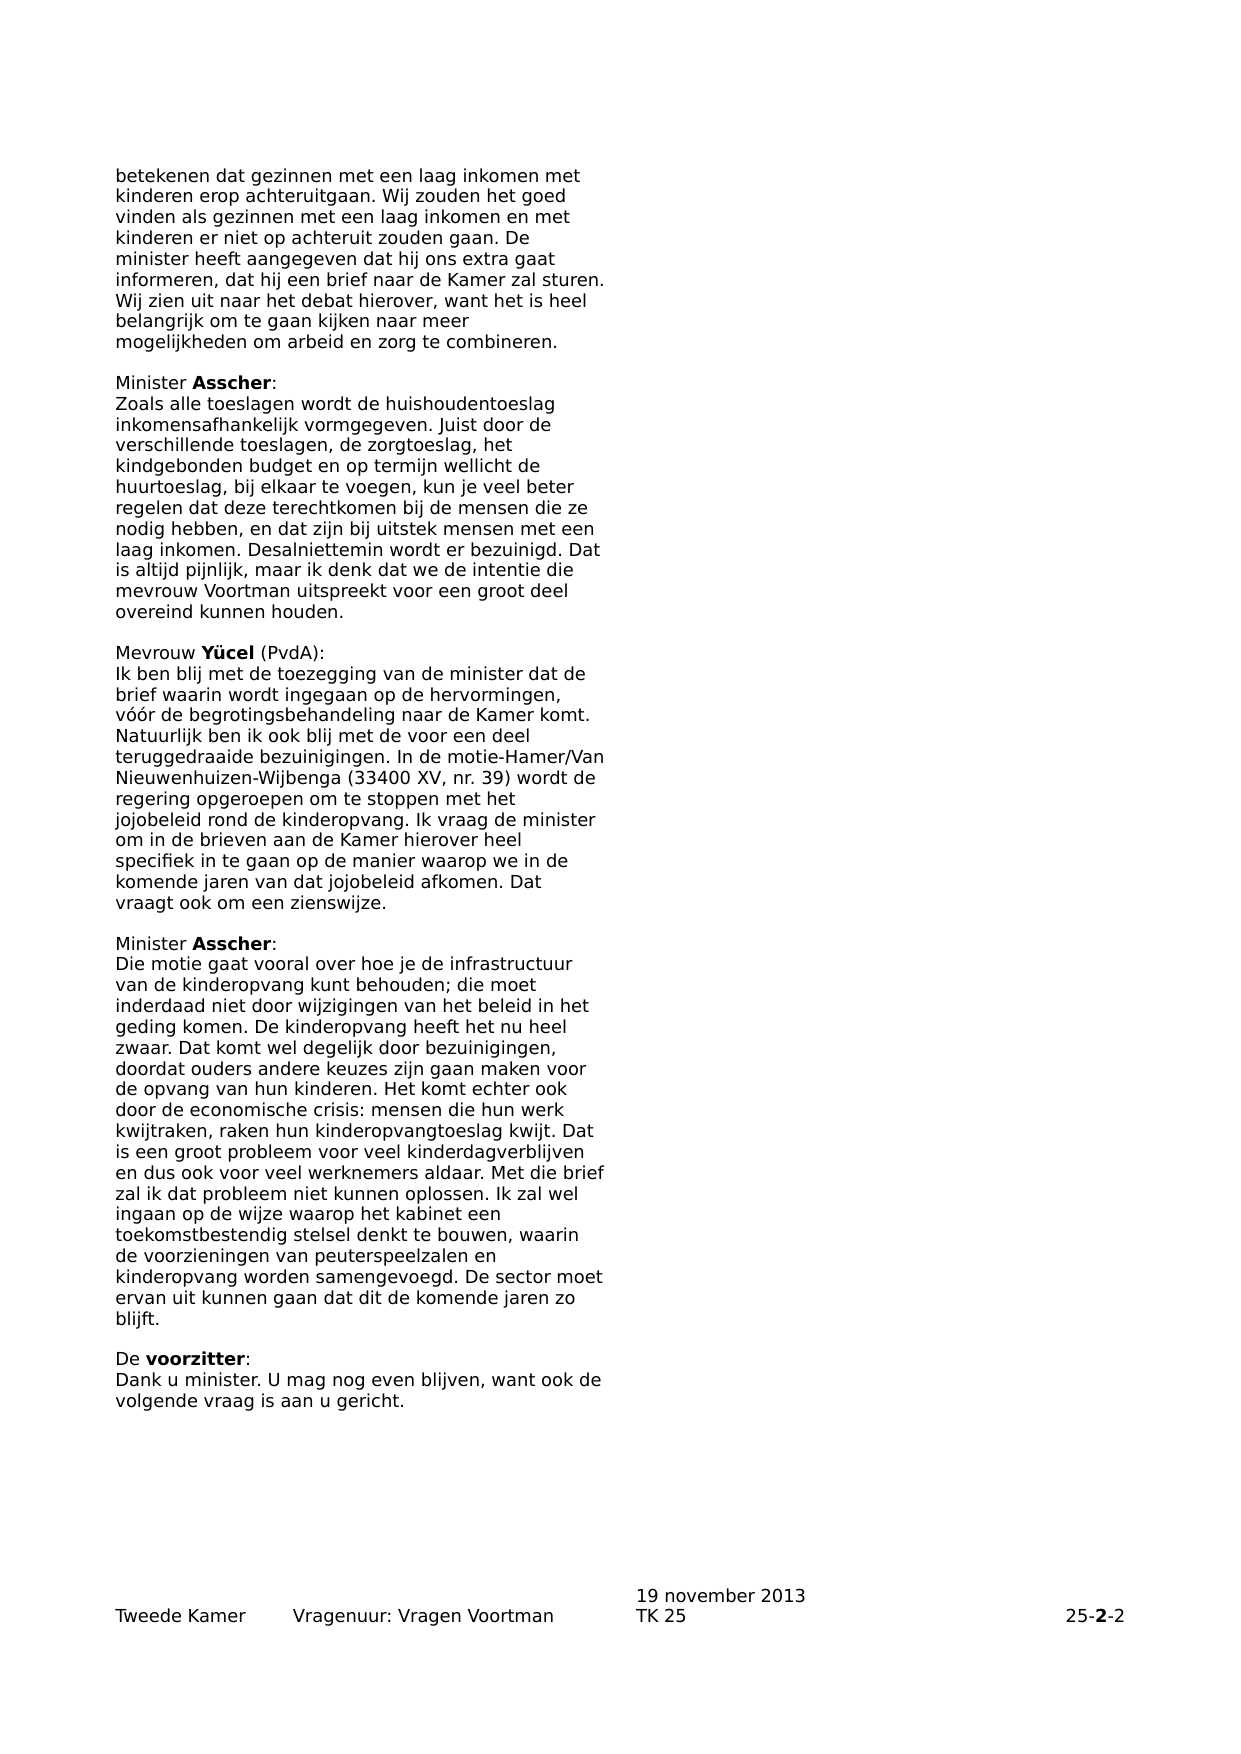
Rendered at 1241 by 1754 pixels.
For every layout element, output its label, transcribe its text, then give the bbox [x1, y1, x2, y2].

text Dank u minister. U mag nog even blijven, want ook de volgende vraag is aan u gericht. [115, 1370, 605, 1412]
text Die motie gaat vooral over hoe je de infrastructuur van de kinderopvang kunt behouden; die moet inderdaad niet door wijzigingen van het beleid in het geding komen. De kinderopvang heeft het nu heel zwaar. Dat komt wel degelijk door bezuinigingen, doordat ouders andere keuzes zijn gaan maken voor de opvang van hun kinderen. Het komt echter ook door de economische crisis: mensen die hun werk kwijtraken, raken hun kinderopvangtoeslag kwijt. Dat is een groot probleem voor veel kinderdagverblijven en dus ook voor veel werknemers aldaar. Met die brief zal ik dat probleem niet kunnen oplossen. Ik zal wel ingaan op de wijze waarop het kabinet een toekomstbestendig stelsel denkt te bouwen, waarin de voorzieningen van peuterspeelzalen en kinderopvang worden samengevoegd. De sector moet ervan uit kunnen gaan dat dit de komende jaren zo blijft. [115, 954, 605, 1329]
text betekenen dat gezinnen met een laag inkomen met kinderen erop achteruitgaan. Wij zouden het goed vinden als gezinnen met een laag inkomen en met kinderen er niet op achteruit zouden gaan. De minister heeft aangegeven dat hij ons extra gaat informeren, dat hij een brief naar de Kamer zal sturen. Wij zien uit naar het debat hierover, want het is heel belangrijk om te gaan kijken naar meer mogelijkheden om arbeid en zorg te combineren. [115, 165, 605, 353]
text Ik ben blij met de toezegging van de minister dat de brief waarin wordt ingegaan op de hervormingen, vóór de begrotingsbehandeling naar de Kamer komt. Natuurlijk ben ik ook blij met de voor een deel teruggedraaide bezuinigingen. In de motie-Hamer/Van Nieuwenhuizen-Wijbenga (33400 XV, nr. 39) wordt de regering opgeroepen om te stoppen met het jojobeleid rond de kinderopvang. Ik vraag de minister om in de brieven aan de Kamer hierover heel specifiek in te gaan op de manier waarop we in de komende jaren van dat jojobeleid afkomen. Dat vraagt ook om een zienswijze. [115, 663, 605, 913]
text Mevrouw Yücel (PvdA): [115, 643, 605, 663]
text Zoals alle toeslagen wordt de huishoudentoeslag inkomensafhankelijk vormgegeven. Juist door de verschillende toeslagen, de zorgtoeslag, het kindgebonden budget en op termijn wellicht de huurtoeslag, bij elkaar te voegen, kun je veel beter regelen dat deze terechtkomen bij de mensen die ze nodig hebben, en dat zijn bij uitstek mensen met een laag inkomen. Desalniettemin wordt er bezuinigd. Dat is altijd pijnlijk, maar ik denk dat we de intentie die mevrouw Voortman uitspreekt voor een groot deel overeind kunnen houden. [115, 393, 605, 623]
text Minister Asscher: [115, 373, 605, 393]
text Minister Asscher: [115, 933, 605, 954]
text De voorzitter: [115, 1349, 605, 1370]
